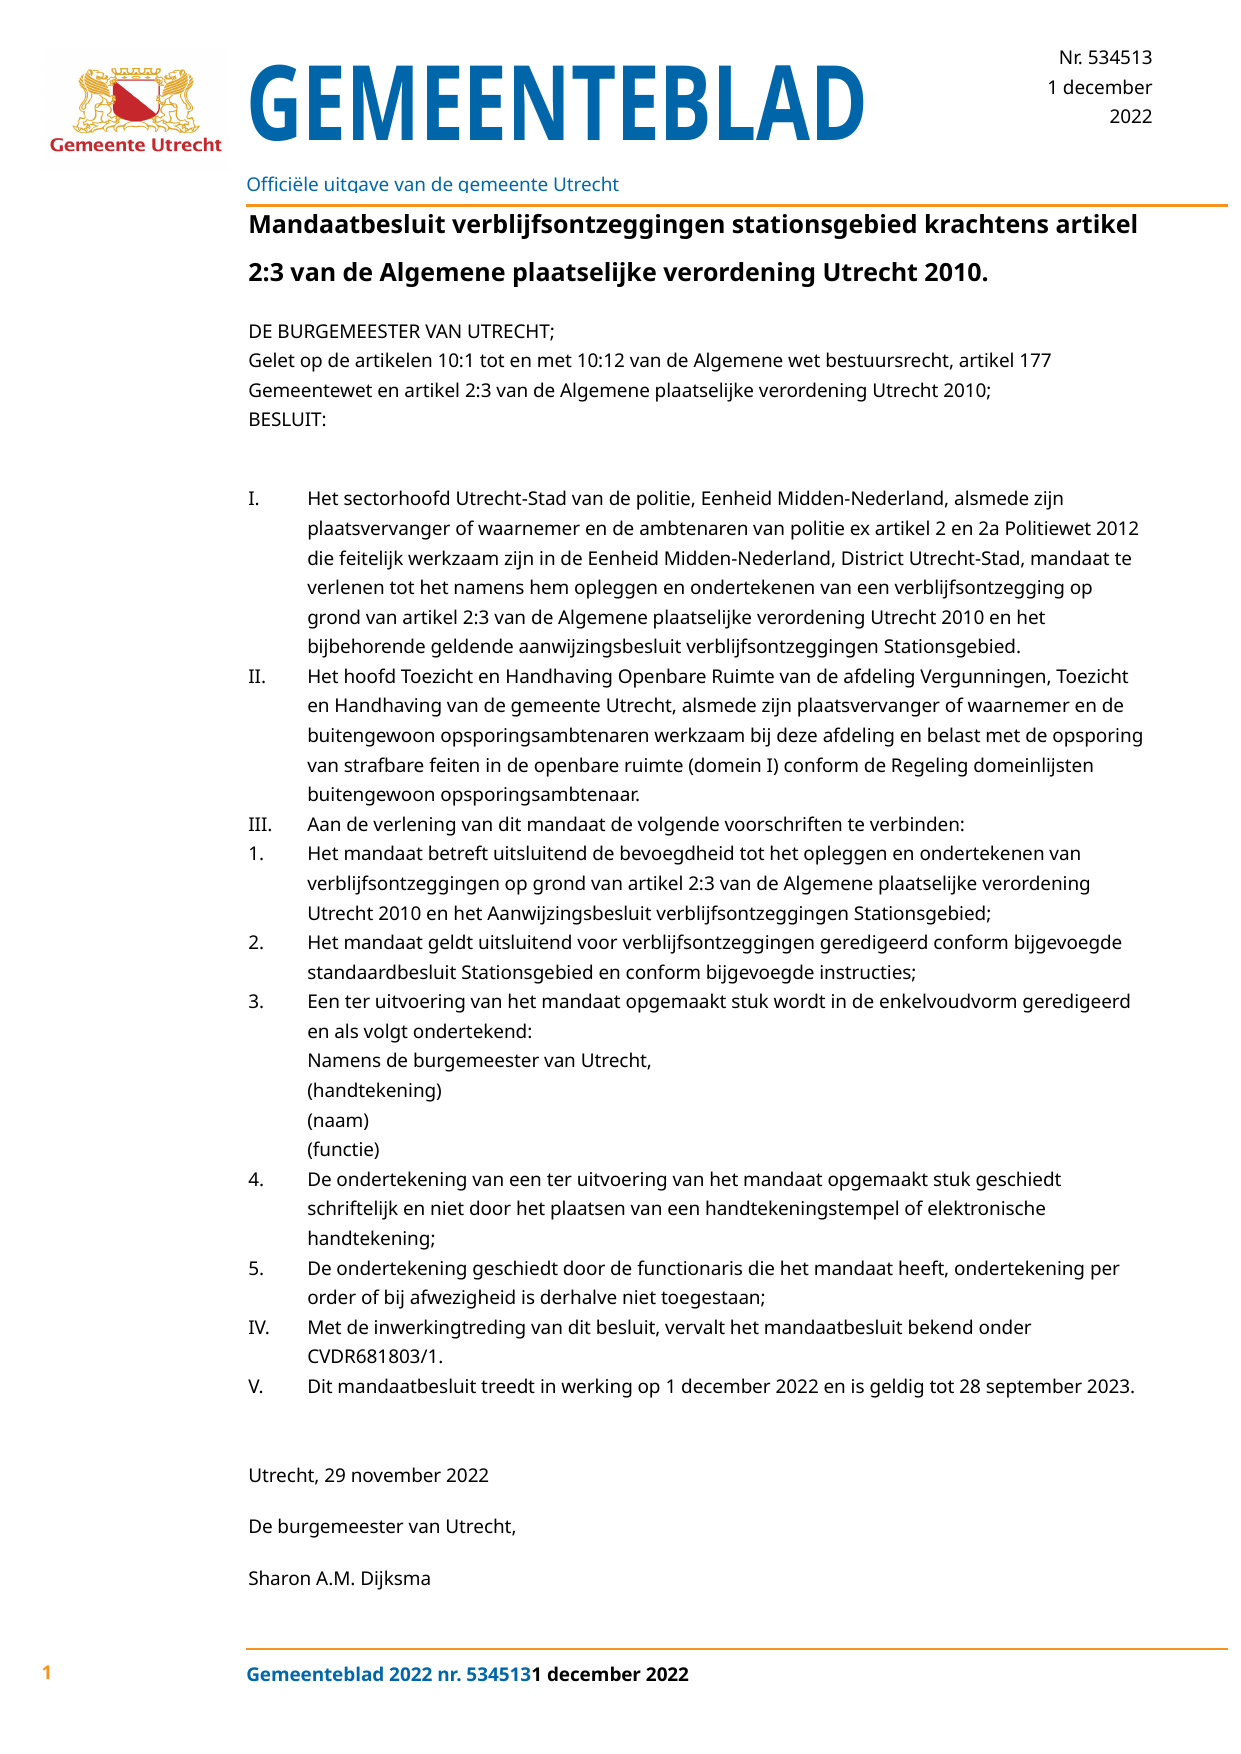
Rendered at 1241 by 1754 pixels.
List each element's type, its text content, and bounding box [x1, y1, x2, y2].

list Aan de verlening van dit mandaat de volgende voorschriften te verbinden: [248, 811, 1152, 837]
text De burgemeester van Utrecht, [248, 1513, 1152, 1539]
list Het sectorhoofd Utrecht-Stad van de politie, Eenheid Midden-Nederland, alsmede zijn plaatsvervanger of waarnemer en de ambtenaren van politie ex artikel 2 en 2a Politiewet 2012 die feitelijk werkzaam zijn in de Eenheid Midden-Nederland, District Utrecht-Stad, mandaat te verlenen tot het namens hem opleggen en ondertekenen van een verblijfsontzegging op grond van artikel 2:3 van de Algemene plaatselijke verordening Utrecht 2010 en het bijbehorende geldende aanwijzingsbesluit verblijfsontzeggingen Stationsgebied. [248, 486, 1152, 659]
text DE BURGEMEESTER VAN UTRECHT; [248, 318, 1152, 344]
list Met de inwerkingtreding van dit besluit, vervalt het mandaatbesluit bekend onder CVDR681803/1. [248, 1314, 1152, 1369]
list De ondertekening geschiedt door de functionaris die het mandaat heeft, ondertekening per order of bij afwezigheid is derhalve niet toegestaan; [248, 1255, 1152, 1310]
list Het mandaat geldt uitsluitend voor verblijfsontzeggingen geredigeerd conform bijgevoegde standaardbesluit Stationsgebied en conform bijgevoegde instructies; [248, 929, 1152, 984]
picture [41, 47, 231, 172]
list Dit mandaatbesluit treedt in werking op 1 december 2022 en is geldig tot 28 september 2023. [248, 1373, 1152, 1399]
list (functie) [248, 1136, 1152, 1162]
list Een ter uitvoering van het mandaat opgemaakt stuk wordt in de enkelvoudvorm geredigeerd en als volgt ondertekend: [248, 988, 1152, 1044]
list De ondertekening van een ter uitvoering van het mandaat opgemaakt stuk geschiedt schriftelijk en niet door het plaatsen van een handtekeningstempel of elektronische handtekening; [248, 1166, 1152, 1251]
list Het mandaat betreft uitsluitend de bevoegdheid tot het opleggen en ondertekenen van verblijfsontzeggingen op grond van artikel 2:3 van de Algemene plaatselijke verordening Utrecht 2010 en het Aanwijzingsbesluit verblijfsontzeggingen Stationsgebied; [248, 841, 1152, 925]
list (handtekening) [248, 1077, 1152, 1103]
text Mandaatbesluit verblijfsontzeggingen stationsgebied krachtens artikel 2:3 van de Algemene plaatselijke verordening Utrecht 2010. [248, 207, 1152, 288]
text BESLUIT: [248, 407, 1152, 432]
list Namens de burgemeester van Utrecht, [248, 1048, 1152, 1073]
text Sharon A.M. Dijksma [248, 1565, 1152, 1590]
list (naam) [248, 1107, 1152, 1132]
list Het hoofd Toezicht en Handhaving Openbare Ruimte van de afdeling Vergunningen, Toezicht en Handhaving van de gemeente Utrecht, alsmede zijn plaatsvervanger of waarnemer en de buitengewoon opsporingsambtenaren werkzaam bij deze afdeling en belast met de opsporing van strafbare feiten in de openbare ruimte (domein I) conform de Regeling domeinlijsten buitengewoon opsporingsambtenaar. [248, 663, 1152, 807]
text Gelet op de artikelen 10:1 tot en met 10:12 van de Algemene wet bestuursrecht, artikel 177 Gemeentewet en artikel 2:3 van de Algemene plaatselijke verordening Utrecht 2010; [248, 347, 1152, 403]
text Utrecht, 29 november 2022 [248, 1462, 1152, 1487]
